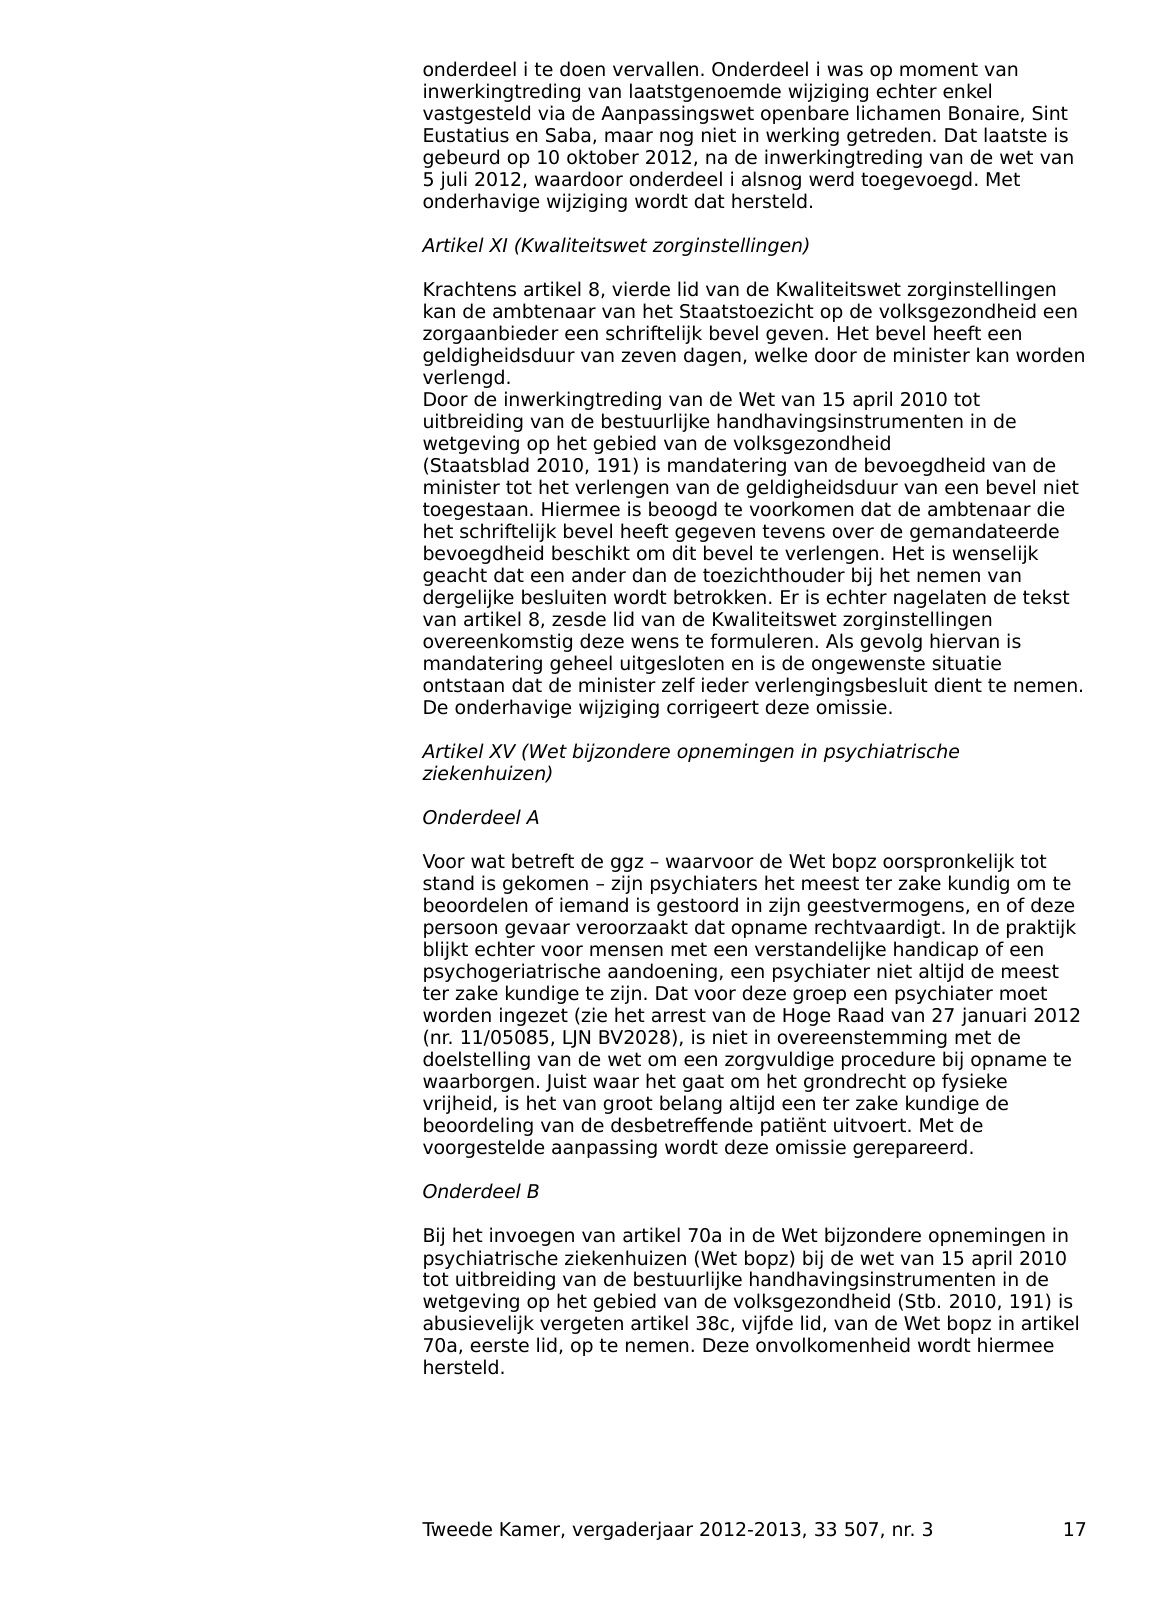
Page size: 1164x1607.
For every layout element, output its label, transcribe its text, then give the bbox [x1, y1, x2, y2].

text Voor wat betreft de ggz – waarvoor de Wet bopz oorspronkelijk tot stand is gekomen – zijn psychiaters het meest ter zake kundig om te beoordelen of iemand is gestoord in zijn geestvermogens, en of deze persoon gevaar veroorzaakt dat opname rechtvaardigt. In de praktijk blijkt echter voor mensen met een verstandelijke handicap of een psychogeriatrische aandoening, een psychiater niet altijd de meest ter zake kundige te zijn. Dat voor deze groep een psychiater moet worden ingezet (zie het arrest van de Hoge Raad van 27 januari 2012 (nr. 11/05085, LJN BV2028), is niet in overeenstemming met de doelstelling van de wet om een zorgvuldige procedure bij opname te waarborgen. Juist waar het gaat om het grondrecht op fysieke vrijheid, is het van groot belang altijd een ter zake kundige de beoordeling van de desbetreffende patiënt uitvoert. Met de voorgestelde aanpassing wordt deze omissie gerepareerd. [422, 851, 1087, 1159]
subtitle Artikel XV (Wet bijzondere opnemingen in psychiatrische ziekenhuizen) [422, 741, 1087, 785]
text Door de inwerkingtreding van de Wet van 15 april 2010 tot uitbreiding van de bestuurlijke handhavingsinstrumenten in de wetgeving op het gebied van de volksgezondheid (Staatsblad 2010, 191) is mandatering van de bevoegdheid van de minister tot het verlengen van de geldigheidsduur van een bevel niet toegestaan. Hiermee is beoogd te voorkomen dat de ambtenaar die het schriftelijk bevel heeft gegeven tevens over de gemandateerde bevoegdheid beschikt om dit bevel te verlengen. Het is wenselijk geacht dat een ander dan de toezichthouder bij het nemen van dergelijke besluiten wordt betrokken. Er is echter nagelaten de tekst van artikel 8, zesde lid van de Kwaliteitswet zorginstellingen overeenkomstig deze wens te formuleren. Als gevolg hiervan is mandatering geheel uitgesloten en is de ongewenste situatie ontstaan dat de minister zelf ieder verlengingsbesluit dient te nemen. De onderhavige wijziging corrigeert deze omissie. [422, 389, 1087, 719]
subtitle Artikel XI (Kwaliteitswet zorginstellingen) [422, 235, 1087, 257]
subtitle Onderdeel B [422, 1181, 1087, 1203]
subtitle Onderdeel A [422, 807, 1087, 829]
text Bij het invoegen van artikel 70a in de Wet bijzondere opnemingen in psychiatrische ziekenhuizen (Wet bopz) bij de wet van 15 april 2010 tot uitbreiding van de bestuurlijke handhavingsinstrumenten in de wetgeving op het gebied van de volksgezondheid (Stb. 2010, 191) is abusievelijk vergeten artikel 38c, vijfde lid, van de Wet bopz in artikel 70a, eerste lid, op te nemen. Deze onvolkomenheid wordt hiermee hersteld. [422, 1225, 1087, 1379]
text onderdeel i te doen vervallen. Onderdeel i was op moment van inwerkingtreding van laatstgenoemde wijziging echter enkel vastgesteld via de Aanpassingswet openbare lichamen Bonaire, Sint Eustatius en Saba, maar nog niet in werking getreden. Dat laatste is gebeurd op 10 oktober 2012, na de inwerkingtreding van de wet van 5 juli 2012, waardoor onderdeel i alsnog werd toegevoegd. Met onderhavige wijziging wordt dat hersteld. [422, 59, 1087, 213]
text Krachtens artikel 8, vierde lid van de Kwaliteitswet zorginstellingen kan de ambtenaar van het Staatstoezicht op de volksgezondheid een zorgaanbieder een schriftelijk bevel geven. Het bevel heeft een geldigheidsduur van zeven dagen, welke door de minister kan worden verlengd. [422, 279, 1087, 389]
